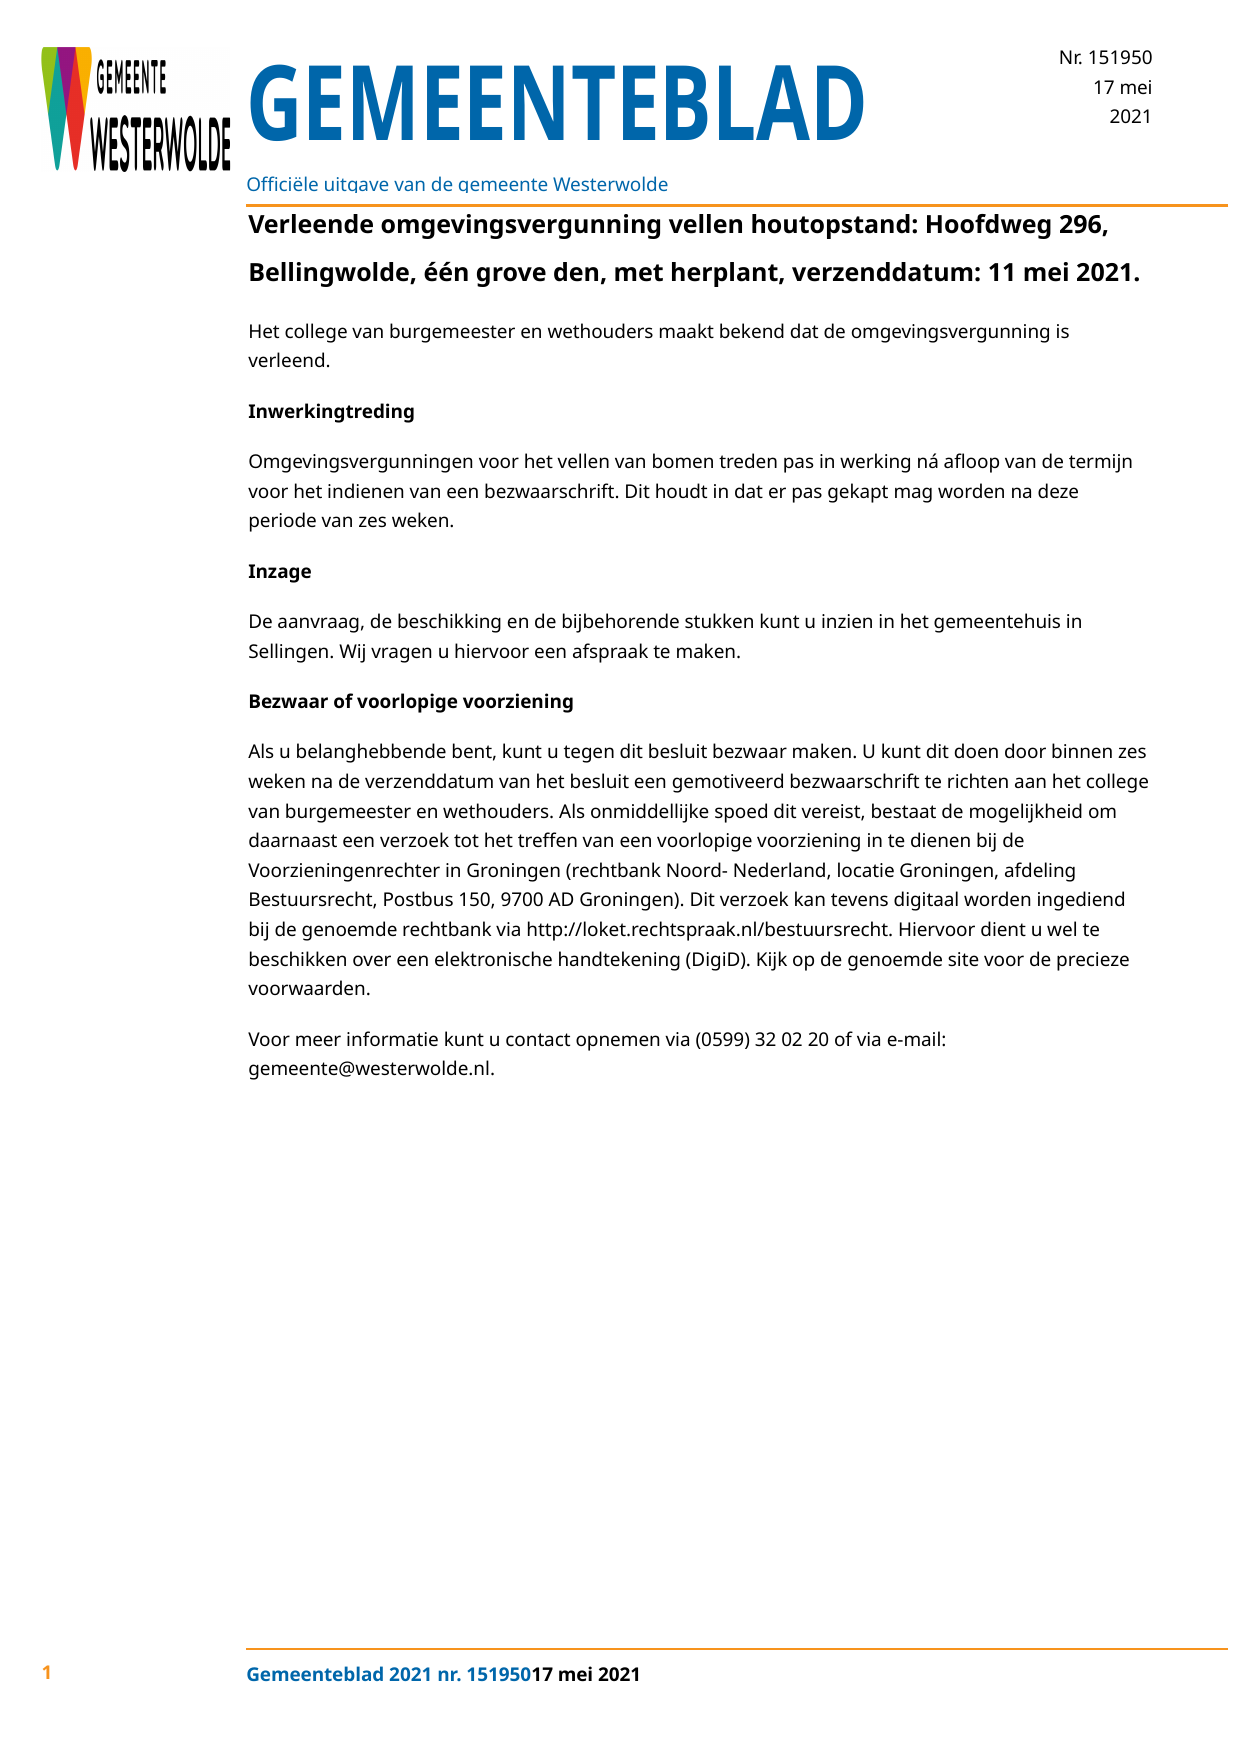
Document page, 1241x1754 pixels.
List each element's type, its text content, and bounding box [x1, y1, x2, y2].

text Omgevingsvergunningen voor het vellen van bomen treden pas in werking ná afloop van de termijn voor het indienen van een bezwaarschrift. Dit houdt in dat er pas gekapt mag worden na deze periode van zes weken. [248, 448, 1152, 533]
text Verleende omgevingsvergunning vellen houtopstand: Hoofdweg 296, Bellingwolde, één grove den, met herplant, verzenddatum: 11 mei 2021. [248, 207, 1152, 288]
text Inzage [248, 558, 1152, 584]
picture [41, 47, 231, 172]
text Bezwaar of voorlopige voorziening [248, 688, 1152, 714]
text Als u belanghebbende bent, kunt u tegen dit besluit bezwaar maken. U kunt dit doen door binnen zes weken na de verzenddatum van het besluit een gemotiveerd bezwaarschrift te richten aan het college van burgemeester en wethouders. Als onmiddellijke spoed dit vereist, bestaat de mogelijkheid om daarnaast een verzoek tot het treffen van een voorlopige voorziening in te dienen bij de Voorzieningenrechter in Groningen (rechtbank Noord- Nederland, locatie Groningen, afdeling Bestuursrecht, Postbus 150, 9700 AD Groningen). Dit verzoek kan tevens digitaal worden ingediend bij de genoemde rechtbank via http://loket.rechtspraak.nl/bestuursrecht. Hiervoor dient u wel te beschikken over een elektronische handtekening (DigiD). Kijk op de genoemde site voor de precieze voorwaarden. [248, 739, 1152, 1001]
text De aanvraag, de beschikking en de bijbehorende stukken kunt u inzien in het gemeentehuis in Sellingen. Wij vragen u hiervoor een afspraak te maken. [248, 608, 1152, 664]
text Het college van burgemeester en wethouders maakt bekend dat de omgevingsvergunning is verleend. [248, 318, 1152, 373]
text Inwerkingtreding [248, 398, 1152, 424]
text Voor meer informatie kunt u contact opnemen via (0599) 32 02 20 of via e-mail: gemeente@westerwolde.nl. [248, 1026, 1152, 1081]
